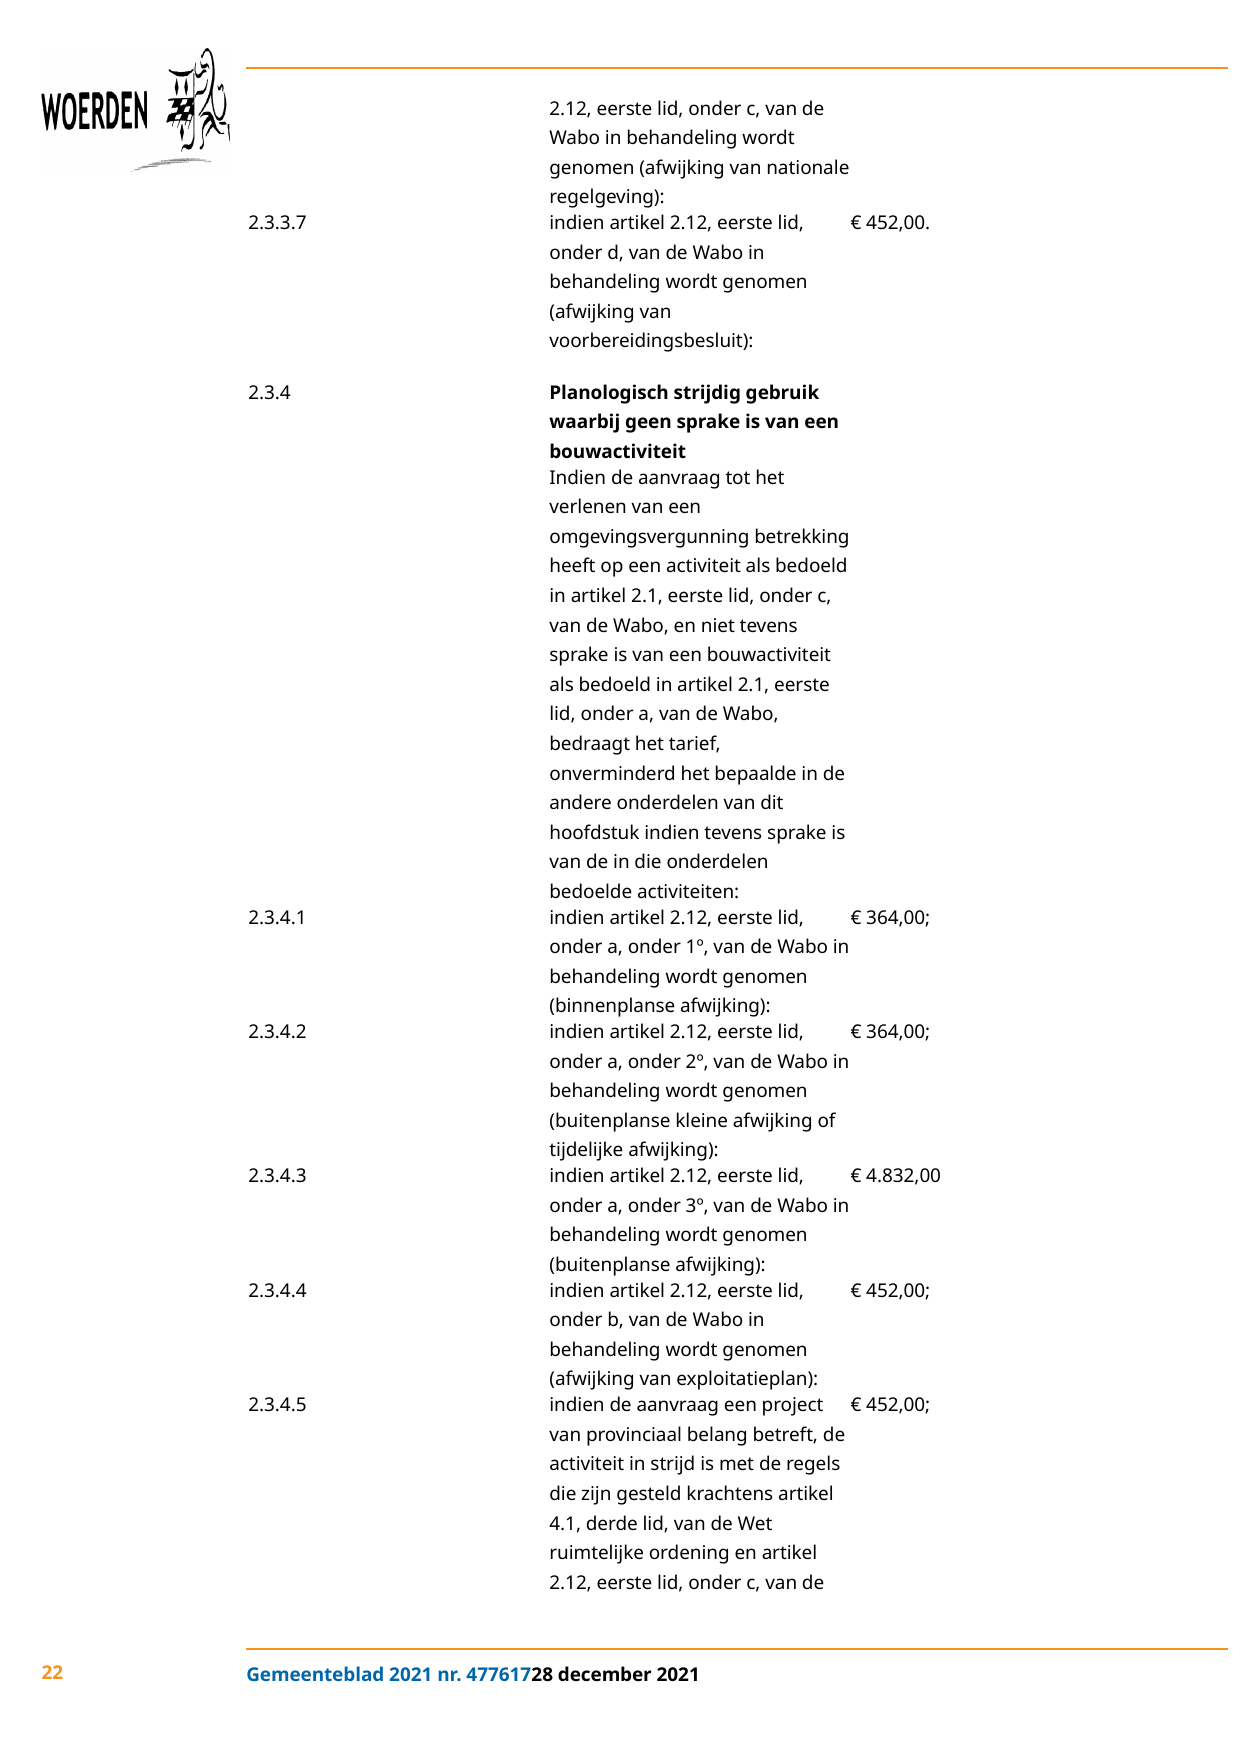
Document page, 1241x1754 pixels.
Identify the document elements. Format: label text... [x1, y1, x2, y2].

table_cell 2.3.4.2 [248, 1018, 549, 1162]
table_cell € 452,00. [850, 209, 1152, 353]
table_cell € 452,00; [850, 1391, 1152, 1594]
table_cell [850, 379, 1152, 464]
table_cell 2.3.4.3 [248, 1163, 549, 1277]
table_cell [850, 464, 1152, 904]
table_cell 2.3.4.5 [248, 1391, 549, 1594]
table_cell 2.3.4.4 [248, 1277, 549, 1391]
table_cell [248, 464, 549, 904]
table_cell indien de aanvraag een project van provinciaal belang betreft, de activiteit in strijd is met de regels die zijn gesteld krachtens artikel 4.1, derde lid, van de Wet ruimtelijke ordening en artikel 2.12, eerste lid, onder c, van de [549, 1391, 850, 1594]
table_cell € 4.832,00 [850, 1163, 1152, 1277]
table_cell 2.12, eerste lid, onder c, van de Wabo in behandeling wordt genomen (afwijking van nationale regelgeving): [549, 95, 850, 209]
table_cell € 452,00; [850, 1277, 1152, 1391]
table_cell Planologisch strijdig gebruik waarbij geen sprake is van een bouwactiviteit [549, 379, 850, 464]
table_cell 2.3.4.1 [248, 904, 549, 1018]
table_cell indien artikel 2.12, eerste lid, onder b, van de Wabo in behandeling wordt genomen (afwijking van exploitatieplan): [549, 1277, 850, 1391]
table_cell indien artikel 2.12, eerste lid, onder d, van de Wabo in behandeling wordt genomen (afwijking van voorbereidingsbesluit): [549, 209, 850, 353]
table_cell indien artikel 2.12, eerste lid, onder a, onder 3º, van de Wabo in behandeling wordt genomen (buitenplanse afwijking): [549, 1163, 850, 1277]
table_cell € 364,00; [850, 1018, 1152, 1162]
table_cell indien artikel 2.12, eerste lid, onder a, onder 1º, van de Wabo in behandeling wordt genomen (binnenplanse afwijking): [549, 904, 850, 1018]
table_cell [549, 353, 850, 379]
table_cell Indien de aanvraag tot het verlenen van een omgevingsvergunning betrekking heeft op een activiteit als bedoeld in artikel 2.1, eerste lid, onder c, van de Wabo, en niet tevens sprake is van een bouwactiviteit als bedoeld in artikel 2.1, eerste lid, onder a, van de Wabo, bedraagt het tarief, onverminderd het bepaalde in de andere onderdelen van dit hoofdstuk indien tevens sprake is van de in die onderdelen bedoelde activiteiten: [549, 464, 850, 904]
table_cell [850, 353, 1152, 379]
table_cell 2.3.4 [248, 379, 549, 464]
table_cell [248, 95, 549, 209]
table_cell [850, 95, 1152, 209]
table_cell [248, 353, 549, 379]
table_cell € 364,00; [850, 904, 1152, 1018]
table_cell indien artikel 2.12, eerste lid, onder a, onder 2º, van de Wabo in behandeling wordt genomen (buitenplanse kleine afwijking of tijdelijke afwijking): [549, 1018, 850, 1162]
table_cell 2.3.3.7 [248, 209, 549, 353]
picture [41, 47, 231, 172]
